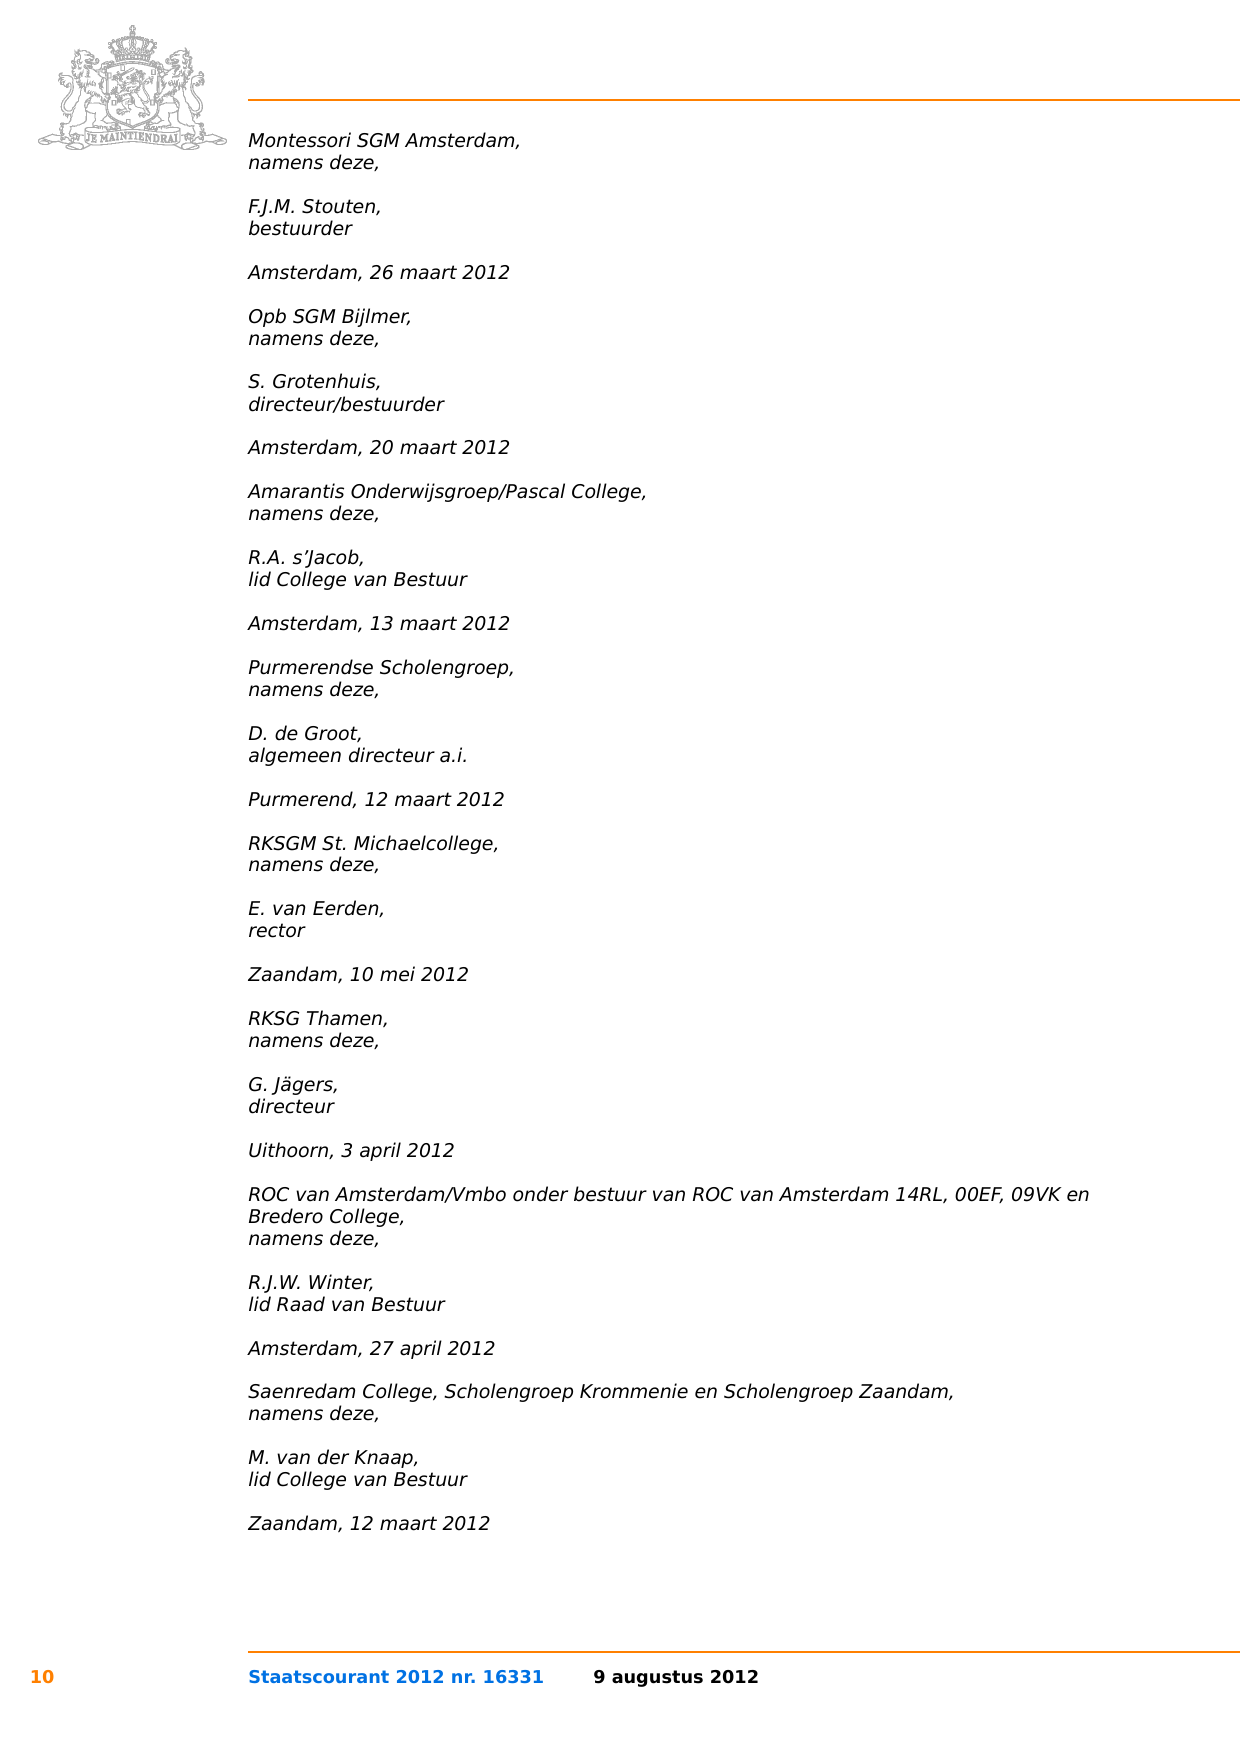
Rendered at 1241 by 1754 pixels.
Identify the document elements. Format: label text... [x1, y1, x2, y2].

text Opb SGM Bijlmer, namens deze, S. Grotenhuis, directeur/bestuurder [248, 306, 1163, 415]
text Purmerendse Scholengroep, namens deze, D. de Groot, algemeen directeur a.i. [248, 657, 1163, 767]
text RKSGM St. Michaelcollege, namens deze, E. van Eerden, rector [248, 832, 1163, 942]
text ROC van Amsterdam/Vmbo onder bestuur van ROC van Amsterdam 14RL, 00EF, 09VK en Bredero College, namens deze, R.J.W. Winter, lid Raad van Bestuur [248, 1184, 1163, 1316]
text Amsterdam, 20 maart 2012 [248, 437, 1163, 459]
text Saenredam College, Scholengroep Krommenie en Scholengroep Zaandam, namens deze, M. van der Knaap, lid College van Bestuur [248, 1381, 1163, 1491]
text Uithoorn, 3 april 2012 [248, 1140, 1163, 1162]
text Zaandam, 12 maart 2012 [248, 1513, 1163, 1535]
text Amsterdam, 13 maart 2012 [248, 613, 1163, 635]
picture [38, 25, 227, 150]
text Amarantis Onderwijsgroep/Pascal College, namens deze, R.A. s’Jacob, lid College van Bestuur [248, 481, 1163, 591]
text Amsterdam, 26 maart 2012 [248, 262, 1163, 284]
text Zaandam, 10 mei 2012 [248, 964, 1163, 986]
text Montessori SGM Amsterdam, namens deze, F.J.M. Stouten, bestuurder [248, 130, 1163, 240]
text RKSG Thamen, namens deze, G. Jägers, directeur [248, 1008, 1163, 1118]
text Amsterdam, 27 april 2012 [248, 1337, 1163, 1359]
text Purmerend, 12 maart 2012 [248, 788, 1163, 811]
